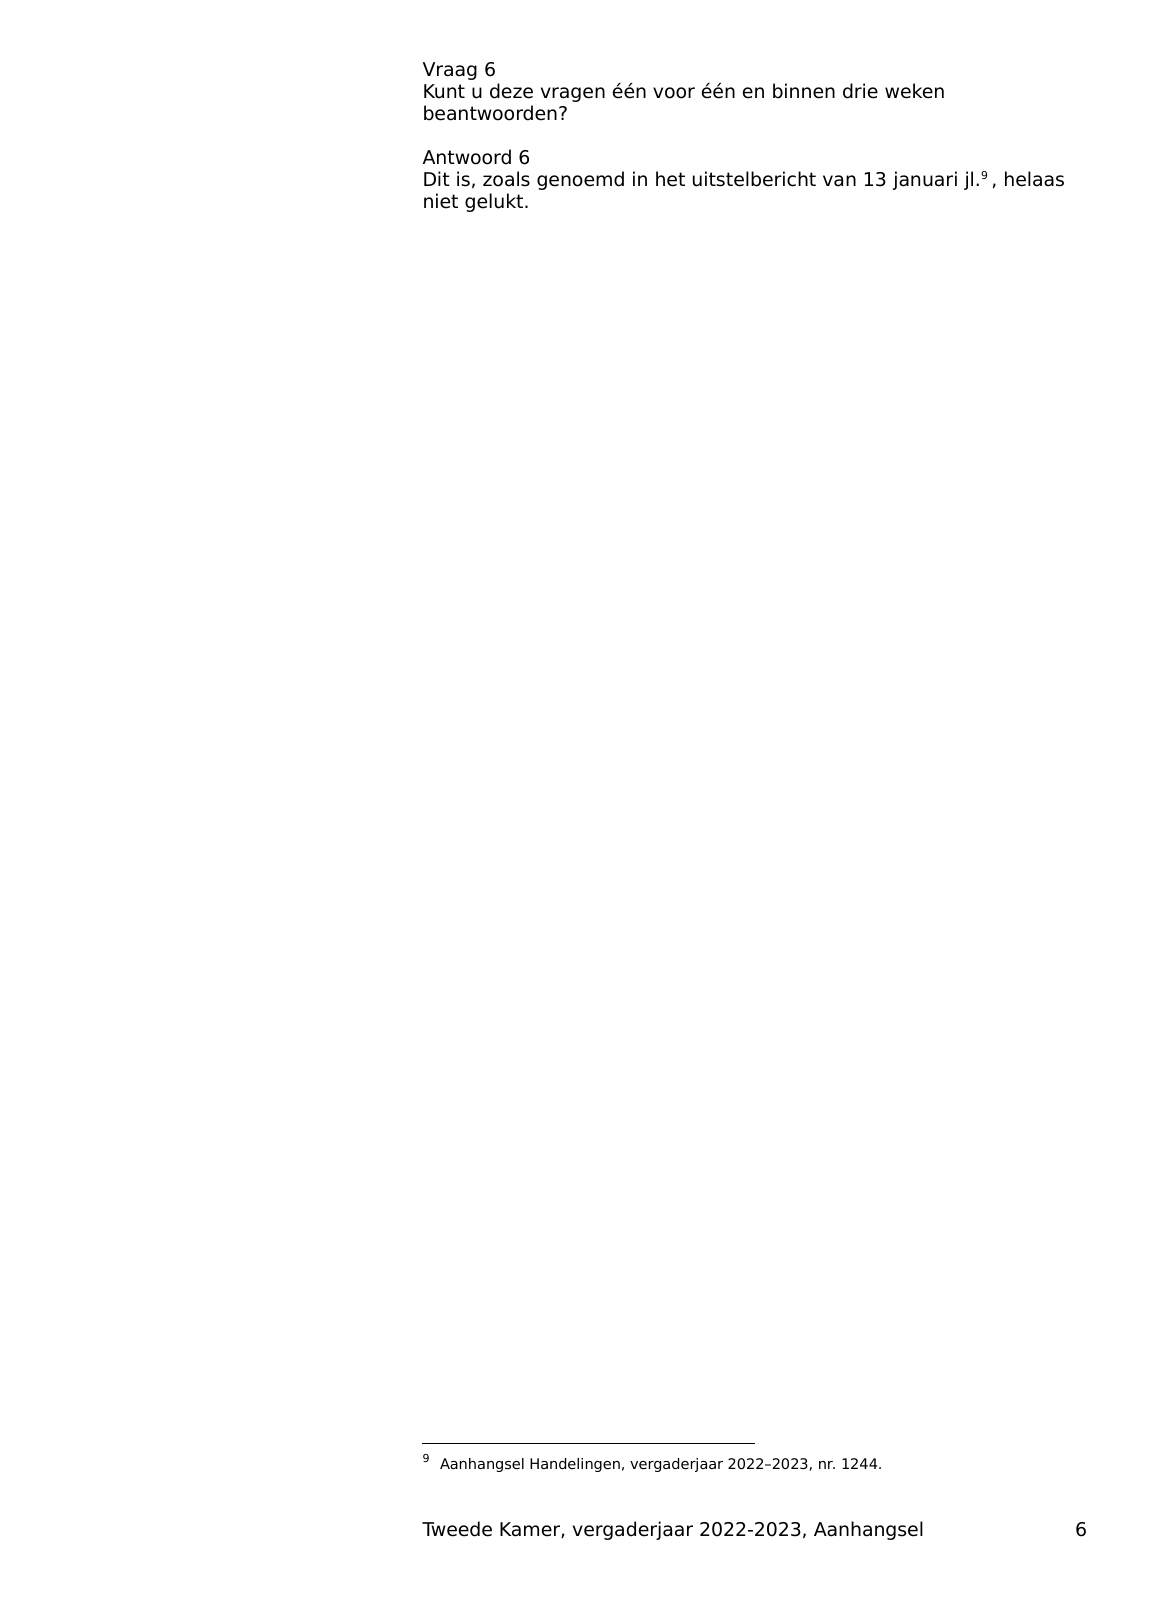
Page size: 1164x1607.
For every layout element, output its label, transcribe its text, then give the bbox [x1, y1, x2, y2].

text Antwoord 6 [422, 147, 1087, 169]
text Vraag 6 [422, 59, 1087, 81]
text Aanhangsel Handelingen, vergaderjaar 2022–2023, nr. 1244. [422, 1452, 1087, 1474]
text Dit is, zoals genoemd in het uitstelbericht van 13 januari jl., helaas niet gelukt. [422, 169, 1087, 213]
text Kunt u deze vragen één voor één en binnen drie weken beantwoorden? [422, 81, 1087, 125]
